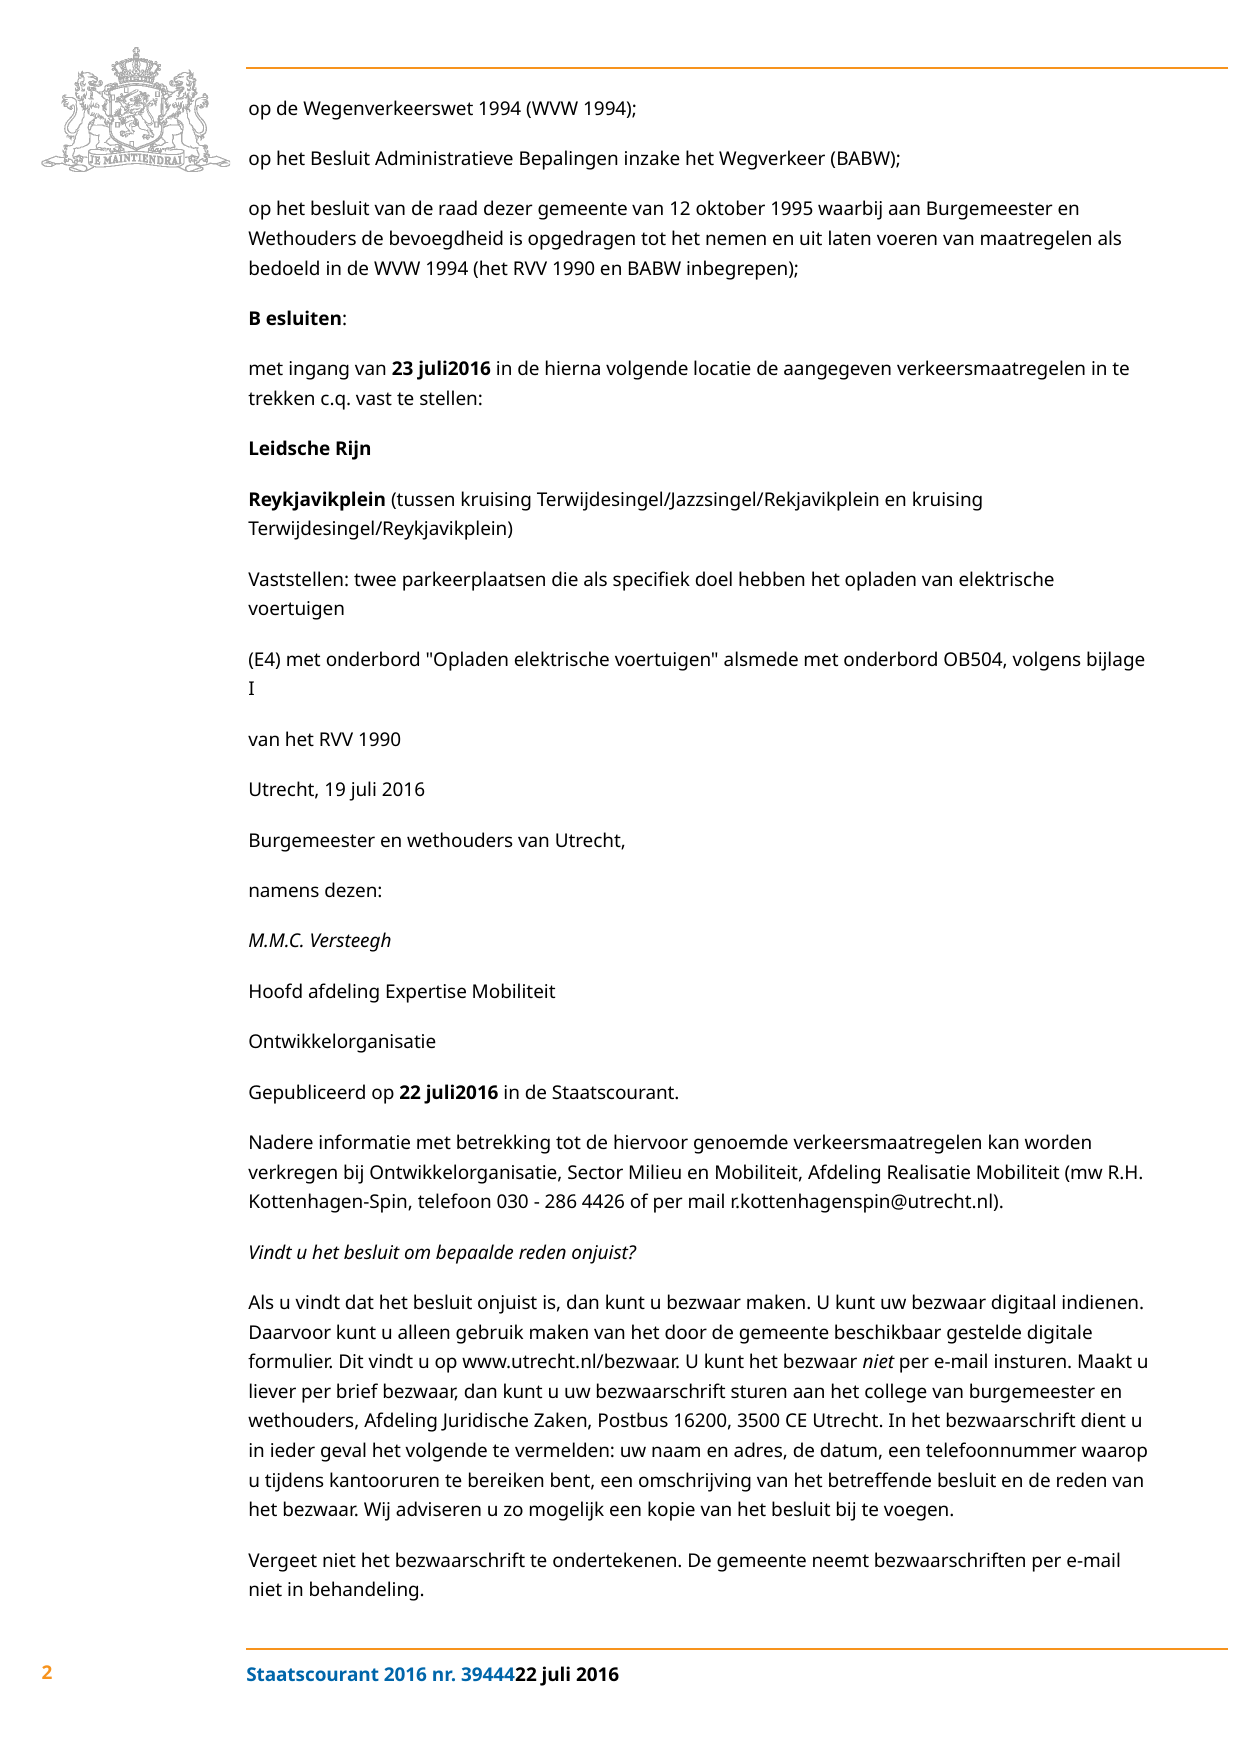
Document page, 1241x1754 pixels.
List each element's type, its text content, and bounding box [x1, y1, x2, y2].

text op het Besluit Administratieve Bepalingen inzake het Wegverkeer (BABW); [248, 145, 1152, 171]
text Leidsche Rijn [248, 436, 1152, 461]
text Nadere informatie met betrekking tot de hiervoor genoemde verkeersmaatregelen kan worden verkregen bij Ontwikkelorganisatie, Sector Milieu en Mobiliteit, Afdeling Realisatie Mobiliteit (mw R.H. Kottenhagen-Spin, telefoon 030 - 286 4426 of per mail r.kottenhagenspin@utrecht.nl). [248, 1129, 1152, 1214]
text met ingang van 23 juli2016 in de hierna volgende locatie de aangegeven verkeersmaatregelen in te trekken c.q. vast te stellen: [248, 356, 1152, 411]
text op de Wegenverkeerswet 1994 (WVW 1994); [248, 95, 1152, 121]
text Hoofd afdeling Expertise Mobiliteit [248, 978, 1152, 1004]
text Gepubliceerd op 22 juli2016 in de Staatscourant. [248, 1079, 1152, 1105]
text B esluiten: [248, 305, 1152, 331]
text van het RVV 1990 [248, 726, 1152, 752]
text Reykjavikplein (tussen kruising Terwijdesingel/Jazzsingel/Rekjavikplein en kruising Terwijdesingel/Reykjavikplein) [248, 486, 1152, 541]
text Ontwikkelorganisatie [248, 1028, 1152, 1054]
text Burgemeester en wethouders van Utrecht, [248, 827, 1152, 853]
text Vaststellen: twee parkeerplaatsen die als specifiek doel hebben het opladen van elektrische voertuigen [248, 566, 1152, 621]
text Vindt u het besluit om bepaalde reden onjuist? [248, 1239, 1152, 1265]
text (E4) met onderbord "Opladen elektrische voertuigen" alsmede met onderbord OB504, volgens bijlage I [248, 646, 1152, 701]
text Als u vindt dat het besluit onjuist is, dan kunt u bezwaar maken. U kunt uw bezwaar digitaal indienen. Daarvoor kunt u alleen gebruik maken van het door de gemeente beschikbaar gestelde digitale formulier. Dit vindt u op www.utrecht.nl/bezwaar. U kunt het bezwaar niet per e-mail insturen. Maakt u liever per brief bezwaar, dan kunt u uw bezwaarschrift sturen aan het college van burgemeester en wethouders, Afdeling Juridische Zaken, Postbus 16200, 3500 CE Utrecht. In het bezwaarschrift dient u in ieder geval het volgende te vermelden: uw naam en adres, de datum, een telefoonnummer waarop u tijdens kantooruren te bereiken bent, een omschrijving van het betreffende besluit en de reden van het bezwaar. Wij adviseren u zo mogelijk een kopie van het besluit bij te voegen. [248, 1289, 1152, 1522]
picture [41, 47, 231, 172]
text namens dezen: [248, 877, 1152, 903]
text Utrecht, 19 juli 2016 [248, 776, 1152, 802]
text op het besluit van de raad dezer gemeente van 12 oktober 1995 waarbij aan Burgemeester en Wethouders de bevoegdheid is opgedragen tot het nemen en uit laten voeren van maatregelen als bedoeld in de WVW 1994 (het RVV 1990 en BABW inbegrepen); [248, 196, 1152, 281]
text Vergeet niet het bezwaarschrift te ondertekenen. De gemeente neemt bezwaarschriften per e-mail niet in behandeling. [248, 1547, 1152, 1602]
text M.M.C. Versteegh [248, 928, 1152, 953]
